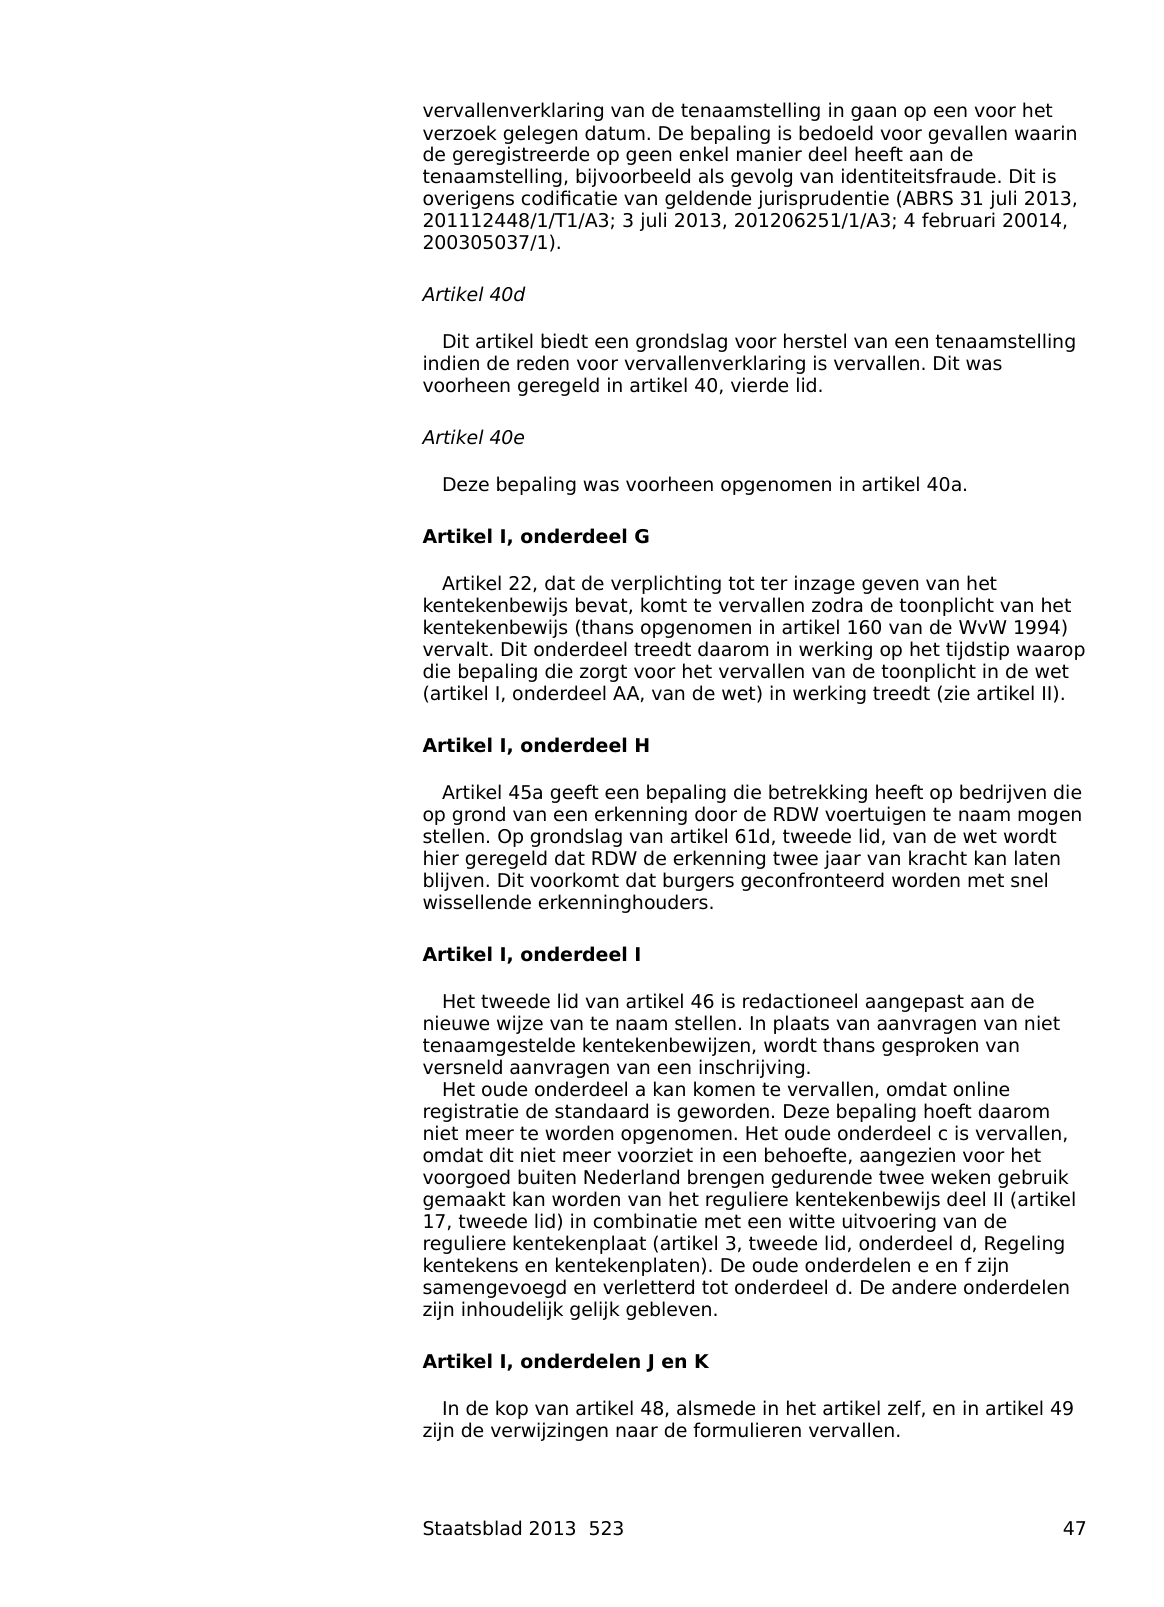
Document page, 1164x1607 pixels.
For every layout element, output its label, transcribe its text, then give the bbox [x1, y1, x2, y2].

text Dit artikel biedt een grondslag voor herstel van een tenaamstelling indien de reden voor vervallenverklaring is vervallen. Dit was voorheen geregeld in artikel 40, vierde lid. [422, 331, 1087, 397]
subtitle Artikel I, onderdeel H [422, 735, 1087, 757]
subtitle Artikel I, onderdelen J en K [422, 1351, 1087, 1372]
text Het oude onderdeel a kan komen te vervallen, omdat online registratie de standaard is geworden. Deze bepaling hoeft daarom niet meer te worden opgenomen. Het oude onderdeel c is vervallen, omdat dit niet meer voorziet in een behoefte, aangezien voor het voorgoed buiten Nederland brengen gedurende twee weken gebruik gemaakt kan worden van het reguliere kentekenbewijs deel II (artikel 17, tweede lid) in combinatie met een witte uitvoering van de reguliere kentekenplaat (artikel 3, tweede lid, onderdeel d, Regeling kentekens en kentekenplaten). De oude onderdelen e en f zijn samengevoegd en verletterd tot onderdeel d. De andere onderdelen zijn inhoudelijk gelijk gebleven. [422, 1079, 1087, 1321]
text Het tweede lid van artikel 46 is redactioneel aangepast aan de nieuwe wijze van te naam stellen. In plaats van aanvragen van niet tenaamgestelde kentekenbewijzen, wordt thans gesproken van versneld aanvragen van een inschrijving. [422, 991, 1087, 1079]
text Artikel 22, dat de verplichting tot ter inzage geven van het kentekenbewijs bevat, komt te vervallen zodra de toonplicht van het kentekenbewijs (thans opgenomen in artikel 160 van de WvW 1994) vervalt. Dit onderdeel treedt daarom in werking op het tijdstip waarop die bepaling die zorgt voor het vervallen van de toonplicht in de wet (artikel I, onderdeel AA, van de wet) in werking treedt (zie artikel II). [422, 573, 1087, 705]
text In de kop van artikel 48, alsmede in het artikel zelf, en in artikel 49 zijn de verwijzingen naar de formulieren vervallen. [422, 1397, 1087, 1441]
subtitle Artikel I, onderdeel I [422, 944, 1087, 966]
subtitle Artikel 40e [422, 427, 1087, 449]
subtitle Artikel I, onderdeel G [422, 526, 1087, 548]
text vervallenverklaring van de tenaamstelling in gaan op een voor het verzoek gelegen datum. De bepaling is bedoeld voor gevallen waarin de geregistreerde op geen enkel manier deel heeft aan de tenaamstelling, bijvoorbeeld als gevolg van identiteitsfraude. Dit is overigens codificatie van geldende jurisprudentie (ABRS 31 juli 2013, 201112448/1/T1/A3; 3 juli 2013, 201206251/1/A3; 4 februari 20014, 200305037/1). [422, 100, 1087, 254]
text Artikel 45a geeft een bepaling die betrekking heeft op bedrijven die op grond van een erkenning door de RDW voertuigen te naam mogen stellen. Op grondslag van artikel 61d, tweede lid, van de wet wordt hier geregeld dat RDW de erkenning twee jaar van kracht kan laten blijven. Dit voorkomt dat burgers geconfronteerd worden met snel wissellende erkenninghouders. [422, 782, 1087, 914]
text Deze bepaling was voorheen opgenomen in artikel 40a. [422, 474, 1087, 496]
subtitle Artikel 40d [422, 284, 1087, 306]
